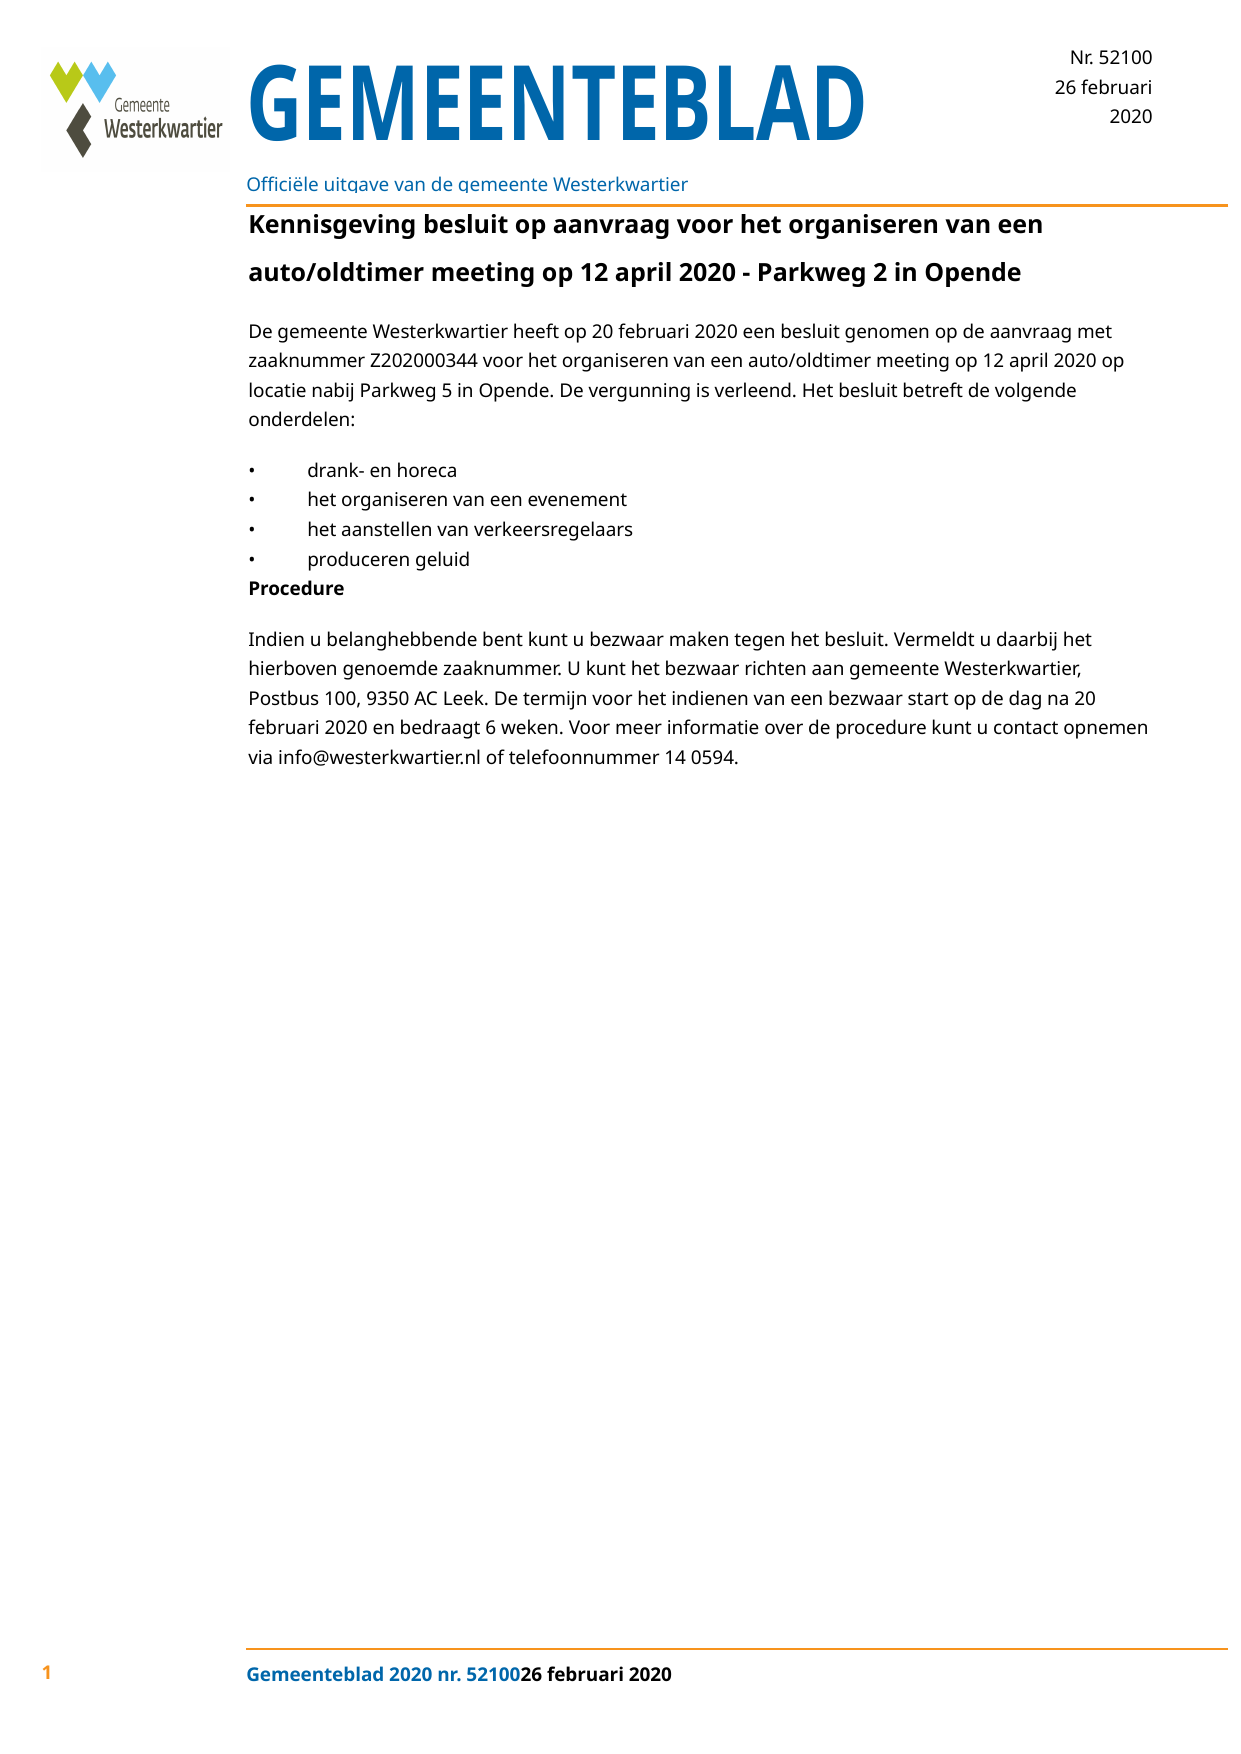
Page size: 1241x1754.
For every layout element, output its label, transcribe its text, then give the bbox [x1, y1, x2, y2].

text Procedure [248, 575, 1152, 601]
list produceren geluid [248, 546, 1152, 572]
list het organiseren van een evenement [248, 487, 1152, 512]
picture [41, 47, 231, 172]
list het aanstellen van verkeersregelaars [248, 516, 1152, 542]
text De gemeente Westerkwartier heeft op 20 februari 2020 een besluit genomen op de aanvraag met zaaknummer Z202000344 voor het organiseren van een auto/oldtimer meeting op 12 april 2020 op locatie nabij Parkweg 5 in Opende. De vergunning is verleend. Het besluit betreft de volgende onderdelen: [248, 318, 1152, 432]
text Kennisgeving besluit op aanvraag voor het organiseren van een auto/oldtimer meeting op 12 april 2020 - Parkweg 2 in Opende [248, 207, 1152, 288]
list drank- en horeca [248, 457, 1152, 483]
text Indien u belanghebbende bent kunt u bezwaar maken tegen het besluit. Vermeldt u daarbij het hierboven genoemde zaaknummer. U kunt het bezwaar richten aan gemeente Westerkwartier, Postbus 100, 9350 AC Leek. De termijn voor het indienen van een bezwaar start op de dag na 20 februari 2020 en bedraagt 6 weken. Voor meer informatie over de procedure kunt u contact opnemen via info@westerkwartier.nl of telefoonnummer 14 0594. [248, 626, 1152, 770]
